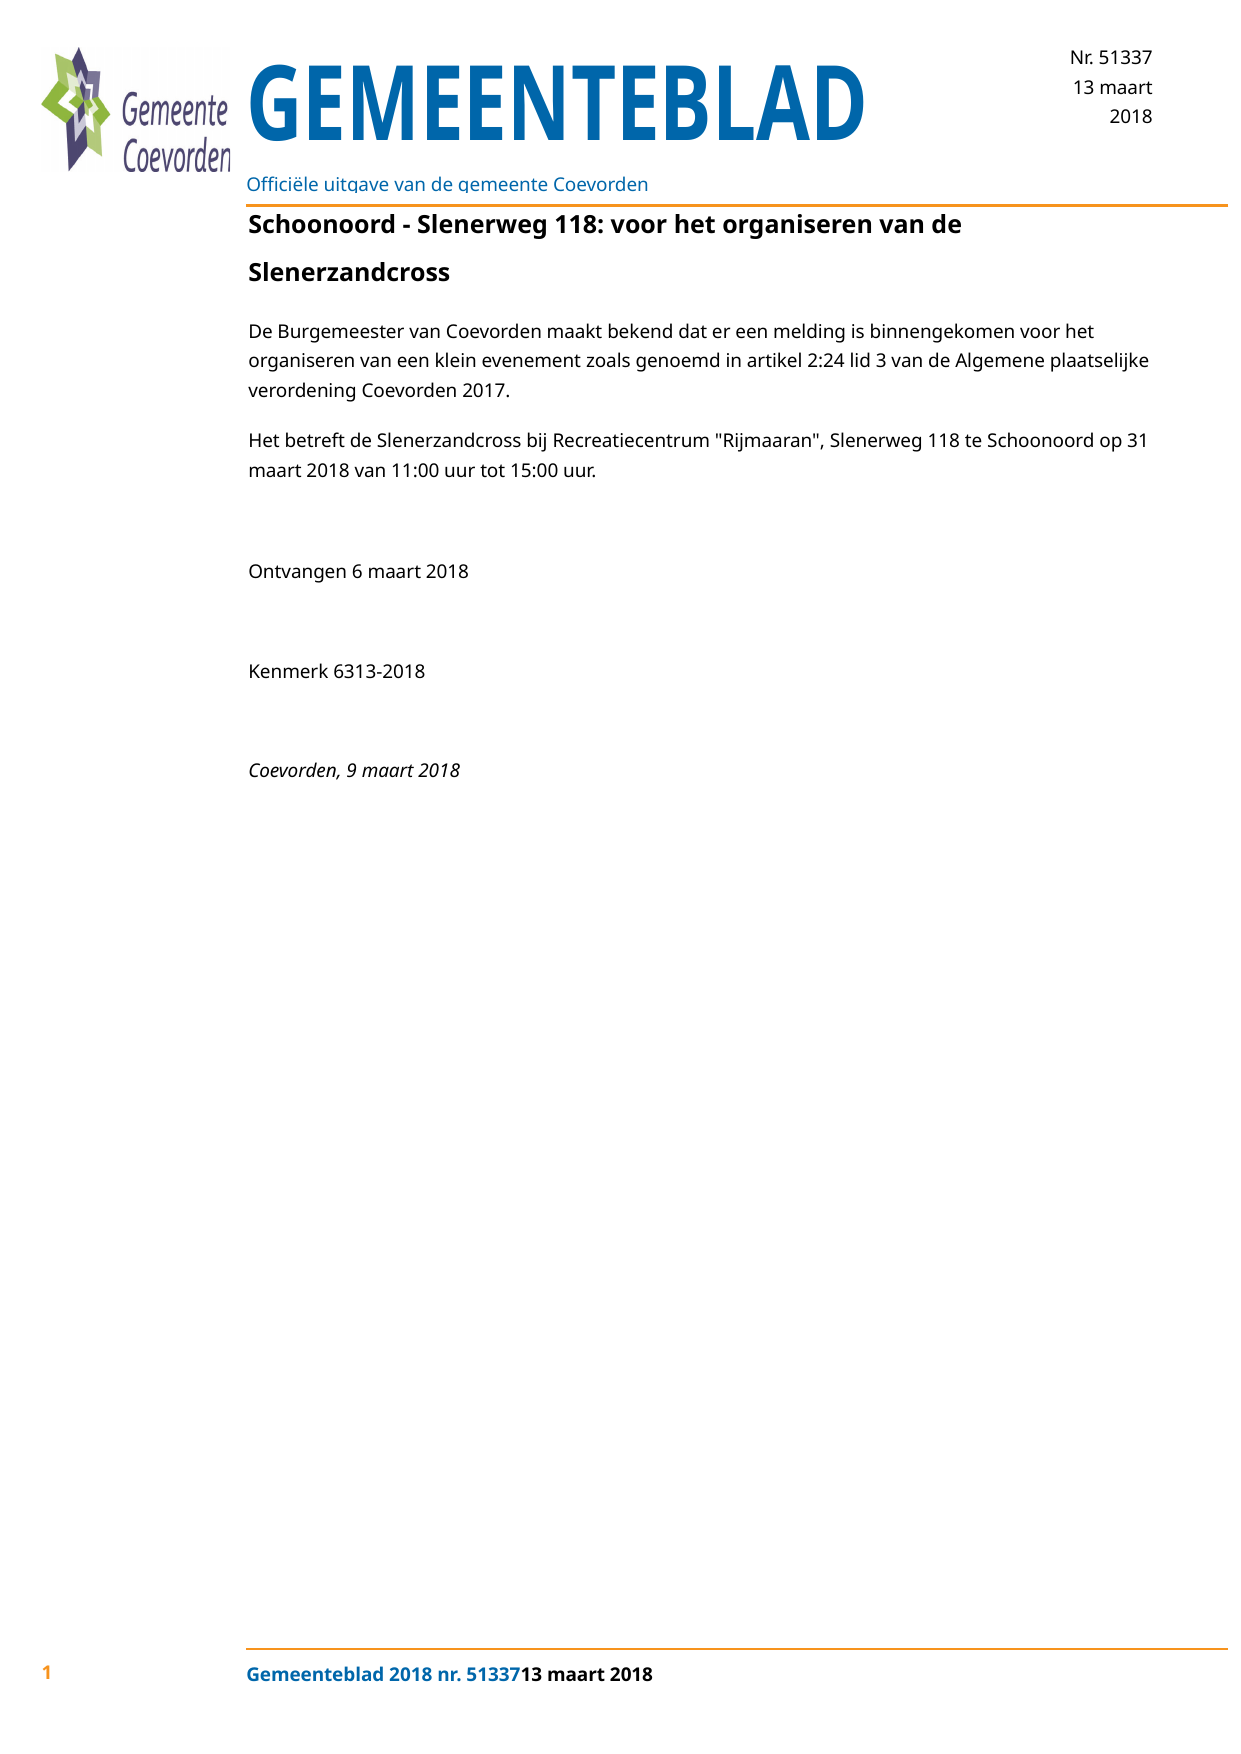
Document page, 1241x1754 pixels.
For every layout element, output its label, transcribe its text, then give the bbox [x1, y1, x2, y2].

text Coevorden, 9 maart 2018 [248, 757, 1152, 783]
text Kenmerk 6313-2018 [248, 659, 1152, 684]
picture [41, 47, 231, 172]
text Het betreft de Slenerzandcross bij Recreatiecentrum "Rijmaaran", Slenerweg 118 te Schoonoord op 31 maart 2018 van 11:00 uur tot 15:00 uur. [248, 427, 1152, 483]
text Ontvangen 6 maart 2018 [248, 558, 1152, 584]
text De Burgemeester van Coevorden maakt bekend dat er een melding is binnengekomen voor het organiseren van een klein evenement zoals genoemd in artikel 2:24 lid 3 van de Algemene plaatselijke verordening Coevorden 2017. [248, 318, 1152, 403]
text Schoonoord - Slenerweg 118: voor het organiseren van de Slenerzandcross [248, 207, 1152, 288]
